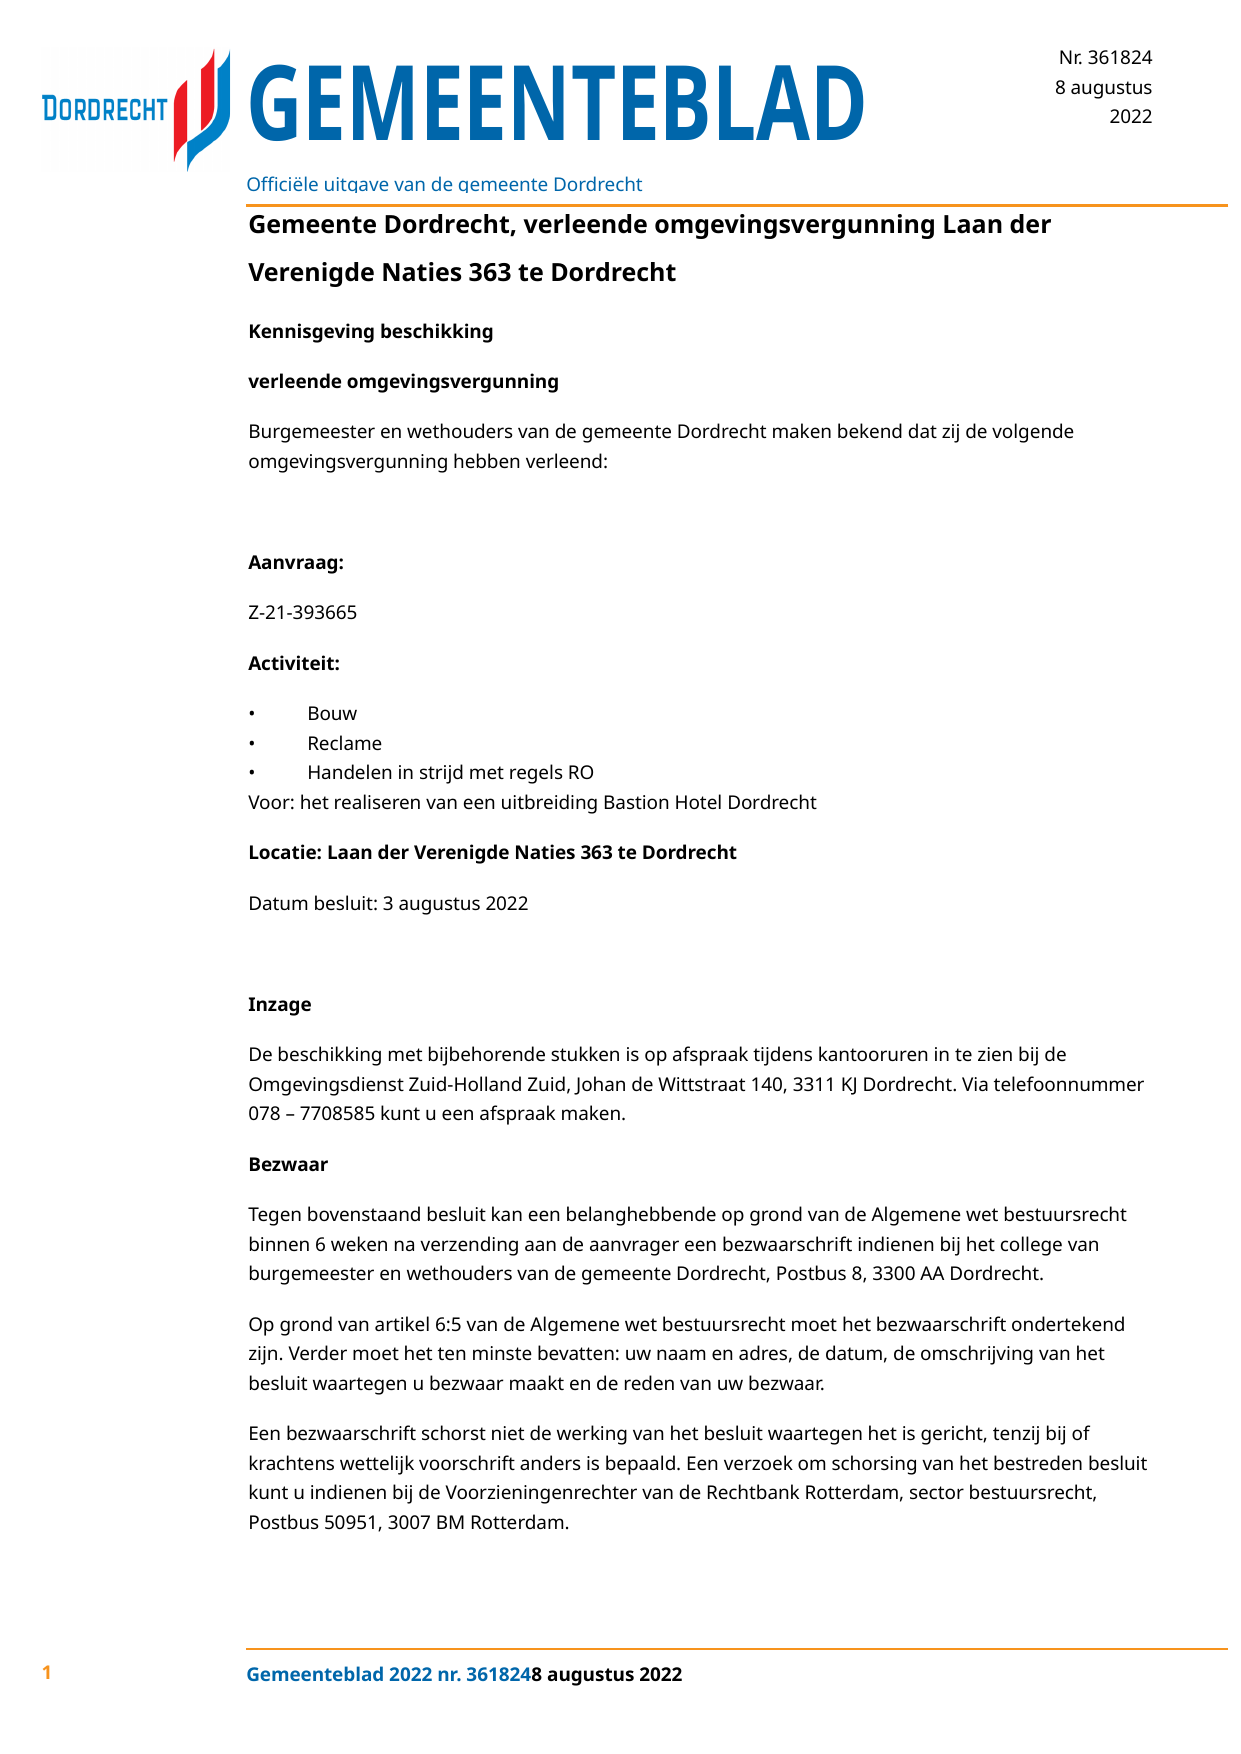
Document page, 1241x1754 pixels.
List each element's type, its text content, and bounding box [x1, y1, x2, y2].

text Inzage [248, 991, 1152, 1017]
text Datum besluit: 3 augustus 2022 [248, 890, 1152, 916]
text verleende omgevingsvergunning [248, 368, 1152, 394]
text De beschikking met bijbehorende stukken is op afspraak tijdens kantooruren in te zien bij de Omgevingsdienst Zuid-Holland Zuid, Johan de Wittstraat 140, 3311 KJ Dordrecht. Via telefoonnummer 078 – 7708585 kunt u een afspraak maken. [248, 1041, 1152, 1126]
text Op grond van artikel 6:5 van de Algemene wet bestuursrecht moet het bezwaarschrift ondertekend zijn. Verder moet het ten minste bevatten: uw naam en adres, de datum, de omschrijving van het besluit waartegen u bezwaar maakt en de reden van uw bezwaar. [248, 1311, 1152, 1396]
text Tegen bovenstaand besluit kan een belanghebbende op grond van de Algemene wet bestuursrecht binnen 6 weken na verzending aan de aanvrager een bezwaarschrift indienen bij het college van burgemeester en wethouders van de gemeente Dordrecht, Postbus 8, 3300 AA Dordrecht. [248, 1201, 1152, 1286]
text Gemeente Dordrecht, verleende omgevingsvergunning Laan der Verenigde Naties 363 te Dordrecht [248, 207, 1152, 288]
text Z-21-393665 [248, 599, 1152, 625]
text Bezwaar [248, 1151, 1152, 1177]
text Locatie: Laan der Verenigde Naties 363 te Dordrecht [248, 839, 1152, 865]
text Burgemeester en wethouders van de gemeente Dordrecht maken bekend dat zij de volgende omgevingsvergunning hebben verleend: [248, 419, 1152, 474]
list Reclame [248, 730, 1152, 756]
list Bouw [248, 700, 1152, 726]
list Handelen in strijd met regels RO [248, 759, 1152, 785]
text Activiteit: [248, 650, 1152, 676]
text Kennisgeving beschikking [248, 318, 1152, 344]
picture [41, 47, 231, 172]
text Voor: het realiseren van een uitbreiding Bastion Hotel Dordrecht [248, 789, 1152, 815]
text Aanvraag: [248, 549, 1152, 575]
text Een bezwaarschrift schorst niet de werking van het besluit waartegen het is gericht, tenzij bij of krachtens wettelijk voorschrift anders is bepaald. Een verzoek om schorsing van het bestreden besluit kunt u indienen bij de Voorzieningenrechter van de Rechtbank Rotterdam, sector bestuursrecht, Postbus 50951, 3007 BM Rotterdam. [248, 1420, 1152, 1535]
